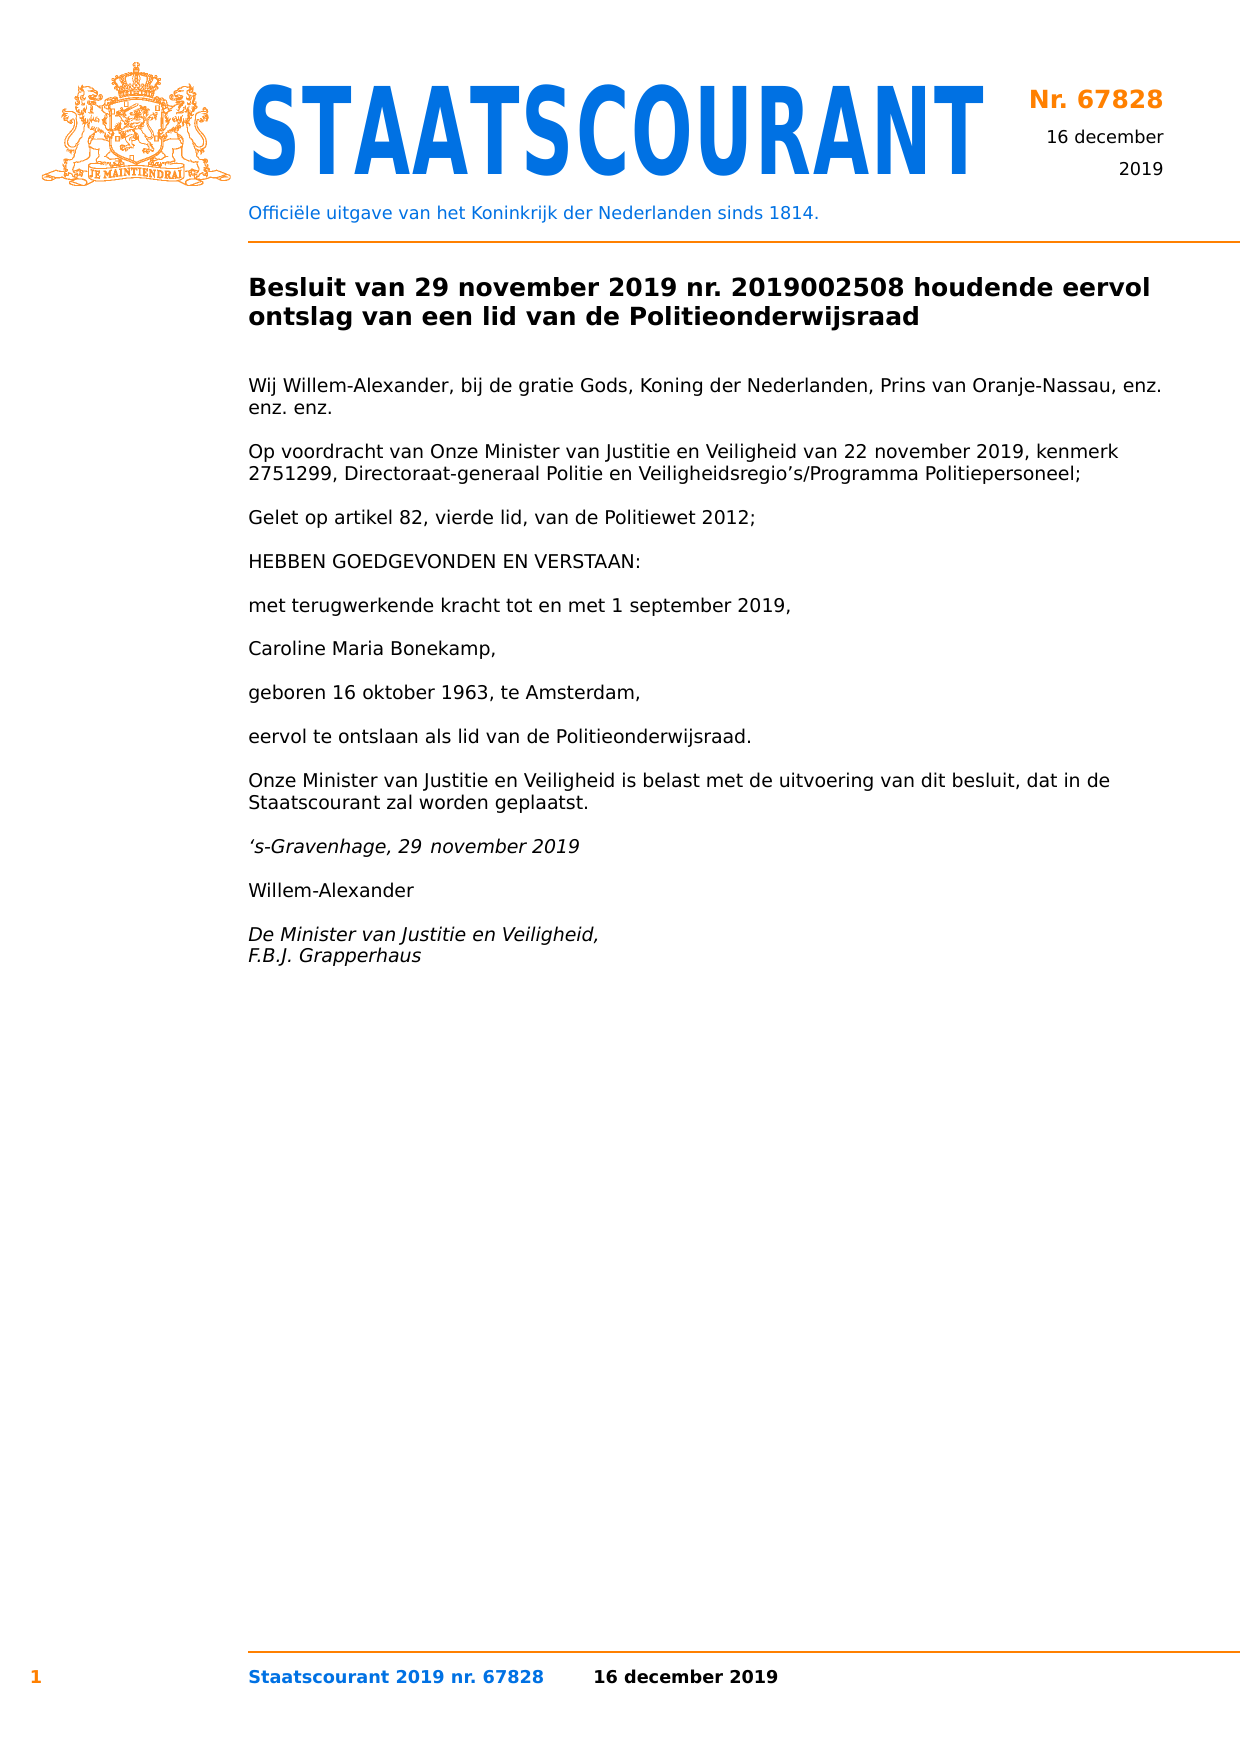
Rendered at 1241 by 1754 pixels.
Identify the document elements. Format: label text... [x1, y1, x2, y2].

text eervol te ontslaan als lid van de Politieonderwijsraad. [248, 726, 1163, 748]
text De Minister van Justitie en Veiligheid, F.B.J. Grapperhaus [248, 923, 1163, 967]
subtitle Besluit van 29 november 2019 nr. 2019002508 houdende eervol ontslag van een lid van de Politieonderwijsraad [248, 273, 1163, 331]
table_cell 16 december [998, 121, 1240, 153]
text geboren 16 oktober 1963, te Amsterdam, [248, 682, 1163, 704]
picture [41, 62, 231, 186]
table_header [25, 62, 248, 241]
table_cell 2019 [998, 153, 1240, 203]
text ‘s-Gravenhage, 29 november 2019 [248, 836, 1163, 858]
table_cell Officiële uitgave van het Koninkrijk der Nederlanden sinds 1814. [248, 203, 1240, 241]
text Caroline Maria Bonekamp, [248, 638, 1163, 660]
text met terugwerkende kracht tot en met 1 september 2019, [248, 594, 1163, 616]
table_header Nr. 67828 [998, 62, 1240, 121]
text Wij Willem-Alexander, bij de gratie Gods, Koning der Nederlanden, Prins van Oranje-Nassau, enz. enz. enz. [248, 375, 1163, 419]
text Willem-Alexander [248, 879, 1163, 902]
text HEBBEN GOEDGEVONDEN EN VERSTAAN: [248, 551, 1163, 573]
text Onze Minister van Justitie en Veiligheid is belast met de uitvoering van dit besluit, dat in de Staatscourant zal worden geplaatst. [248, 770, 1163, 814]
table_header STAATSCOURANT [248, 62, 998, 203]
text Op voordracht van Onze Minister van Justitie en Veiligheid van 22 november 2019, kenmerk 2751299, Directoraat-generaal Politie en Veiligheidsregio’s/Programma Politiepersoneel; [248, 441, 1163, 485]
text Gelet op artikel 82, vierde lid, van de Politiewet 2012; [248, 507, 1163, 529]
